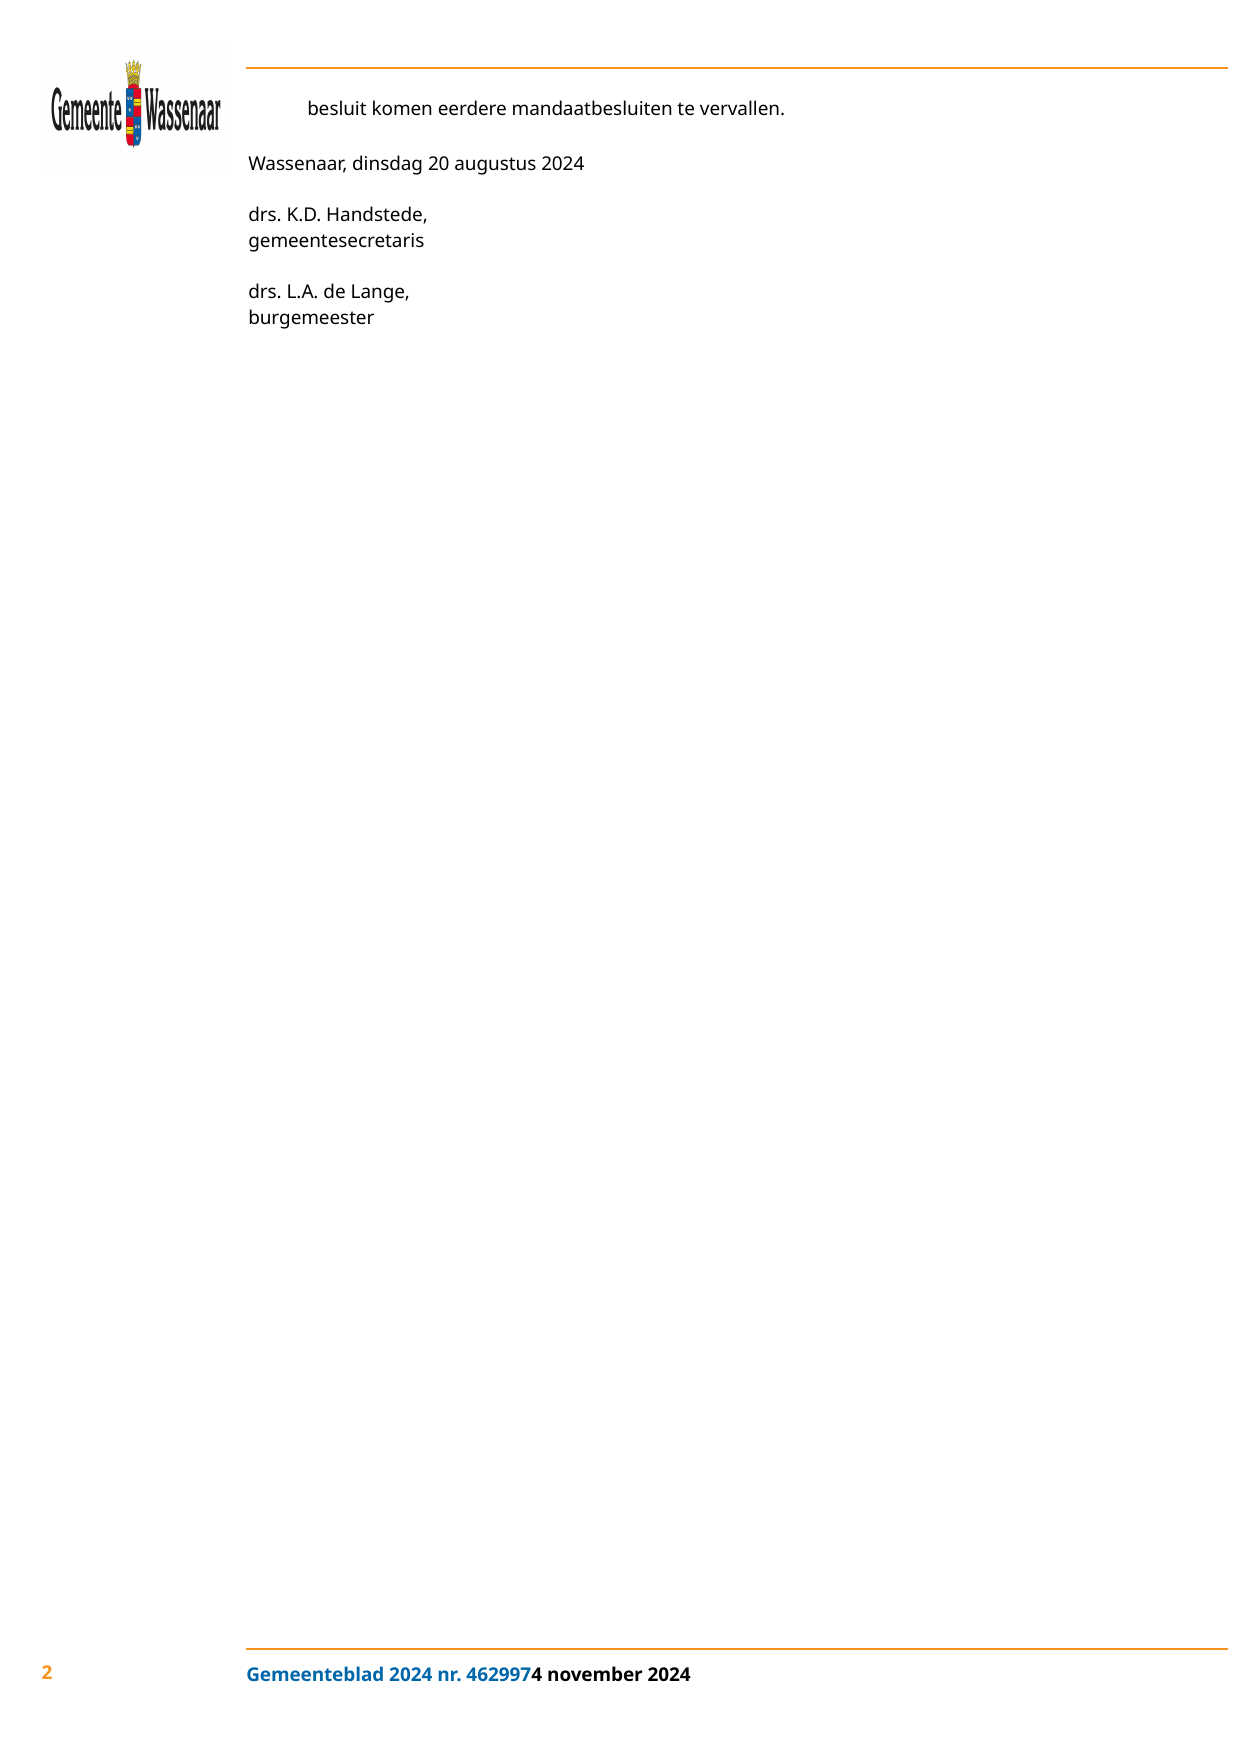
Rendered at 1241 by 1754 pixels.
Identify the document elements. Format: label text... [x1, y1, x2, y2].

text drs. K.D. Handstede, [248, 202, 1152, 227]
text burgemeester [248, 304, 1152, 330]
text Wassenaar, dinsdag 20 augustus 2024 [248, 150, 1152, 176]
text drs. L.A. de Lange, [248, 279, 1152, 304]
text gemeentesecretaris [248, 227, 1152, 253]
picture [41, 47, 231, 172]
list besluit komen eerdere mandaatbesluiten te vervallen. [248, 95, 1152, 121]
